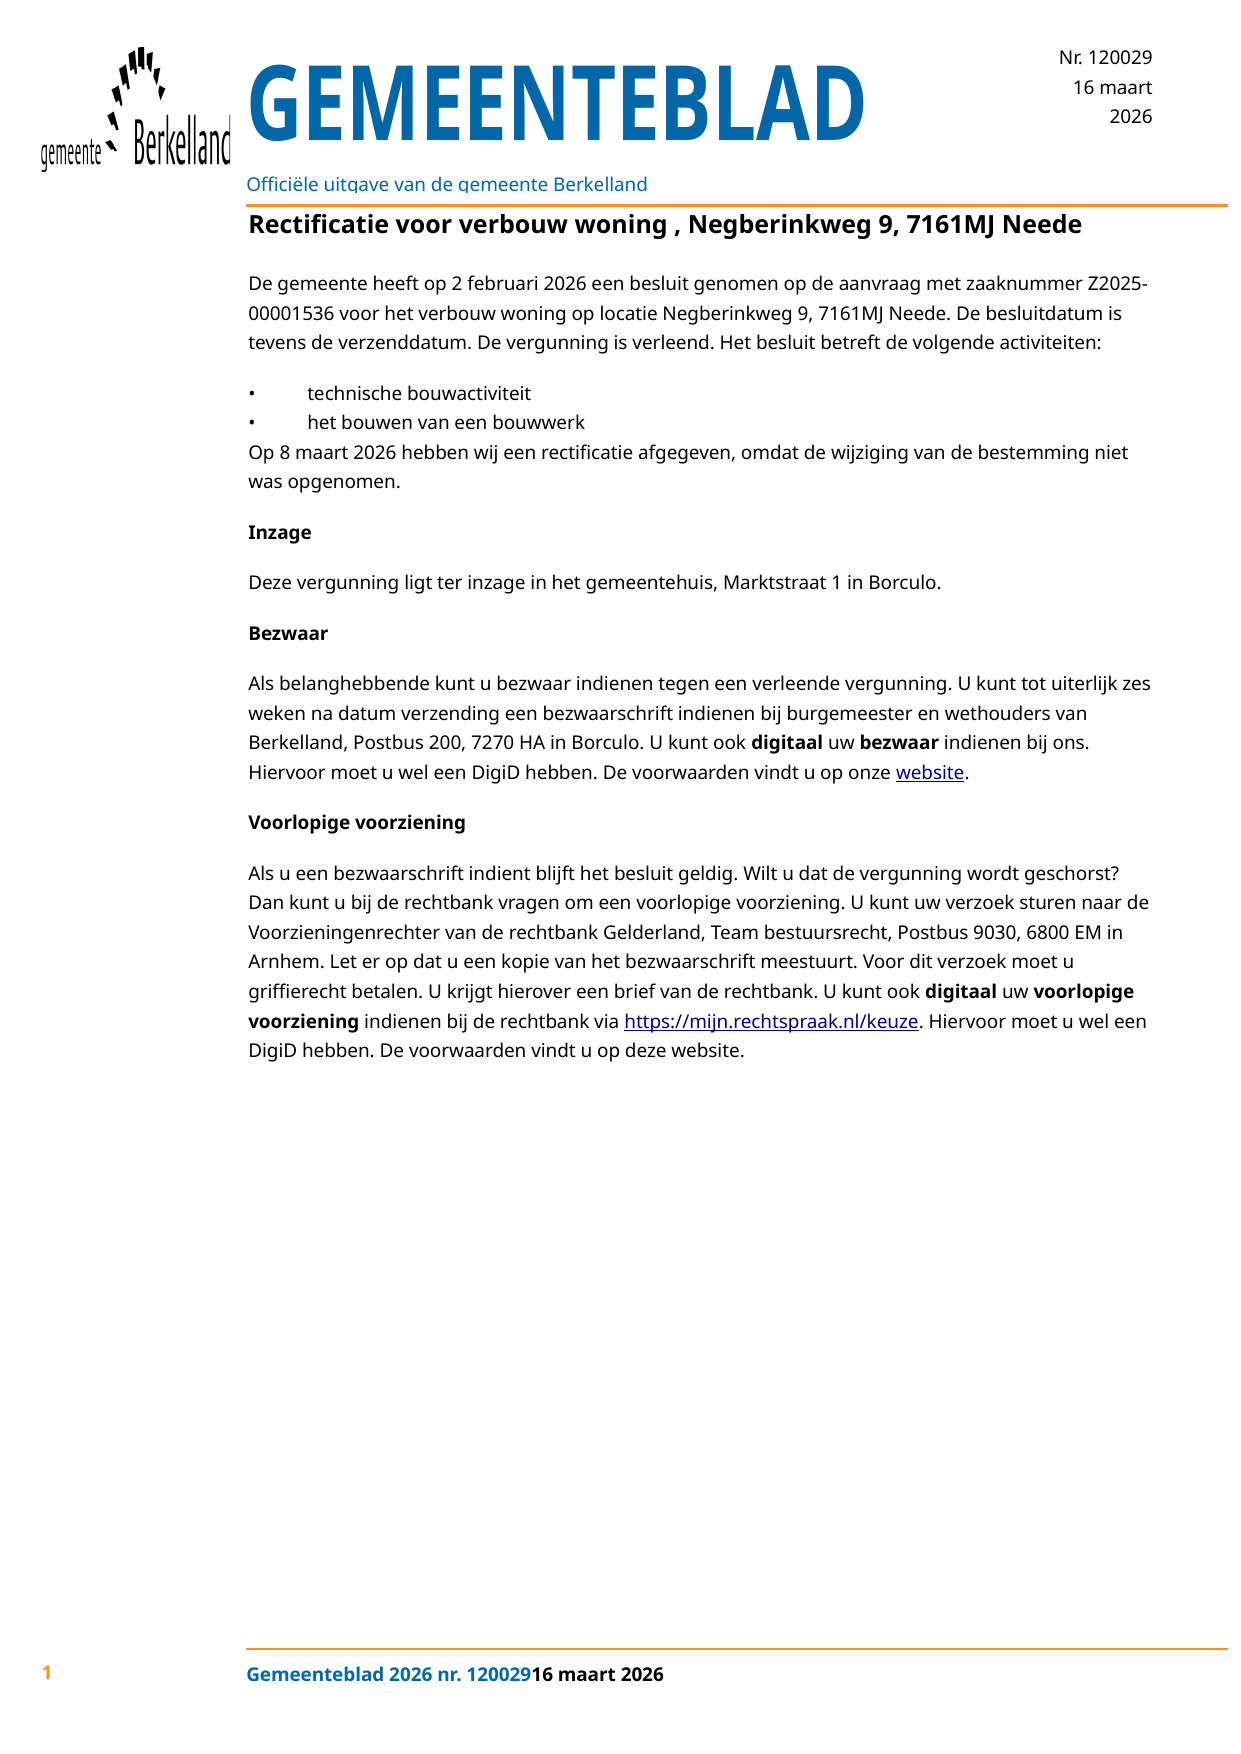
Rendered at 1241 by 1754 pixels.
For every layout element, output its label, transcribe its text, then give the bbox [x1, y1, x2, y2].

text Rectificatie voor verbouw woning , Negberinkweg 9, 7161MJ Neede [248, 207, 1152, 241]
text Op 8 maart 2026 hebben wij een rectificatie afgegeven, omdat de wijziging van de bestemming niet was opgenomen. [248, 439, 1152, 494]
text Als belanghebbende kunt u bezwaar indienen tegen een verleende vergunning. U kunt tot uiterlijk zes weken na datum verzending een bezwaarschrift indienen bij burgemeester en wethouders van Berkelland, Postbus 200, 7270 HA in Borculo. U kunt ook digitaal uw bezwaar indienen bij ons. Hiervoor moet u wel een DigiD hebben. De voorwaarden vindt u op onze website. [248, 670, 1152, 785]
text De gemeente heeft op 2 februari 2026 een besluit genomen op de aanvraag met zaaknummer Z2025-00001536 voor het verbouw woning op locatie Negberinkweg 9, 7161MJ Neede. De besluitdatum is tevens de verzenddatum. De vergunning is verleend. Het besluit betreft de volgende activiteiten: [248, 270, 1152, 355]
text Voorlopige voorziening [248, 809, 1152, 835]
list technische bouwactiviteit [248, 380, 1152, 406]
text Inzage [248, 519, 1152, 545]
text Deze vergunning ligt ter inzage in het gemeentehuis, Marktstraat 1 in Borculo. [248, 569, 1152, 595]
list het bouwen van een bouwwerk [248, 409, 1152, 435]
picture [41, 47, 231, 172]
text Bezwaar [248, 620, 1152, 646]
text Als u een bezwaarschrift indient blijft het besluit geldig. Wilt u dat de vergunning wordt geschorst? Dan kunt u bij de rechtbank vragen om een voorlopige voorziening. U kunt uw verzoek sturen naar de Voorzieningenrechter van de rechtbank Gelderland, Team bestuursrecht, Postbus 9030, 6800 EM in Arnhem. Let er op dat u een kopie van het bezwaarschrift meestuurt. Voor dit verzoek moet u griffierecht betalen. U krijgt hierover een brief van de rechtbank. U kunt ook digitaal uw voorlopige voorziening indienen bij de rechtbank via https://mijn.rechtspraak.nl/keuze. Hiervoor moet u wel een DigiD hebben. De voorwaarden vindt u op deze website. [248, 860, 1152, 1063]
